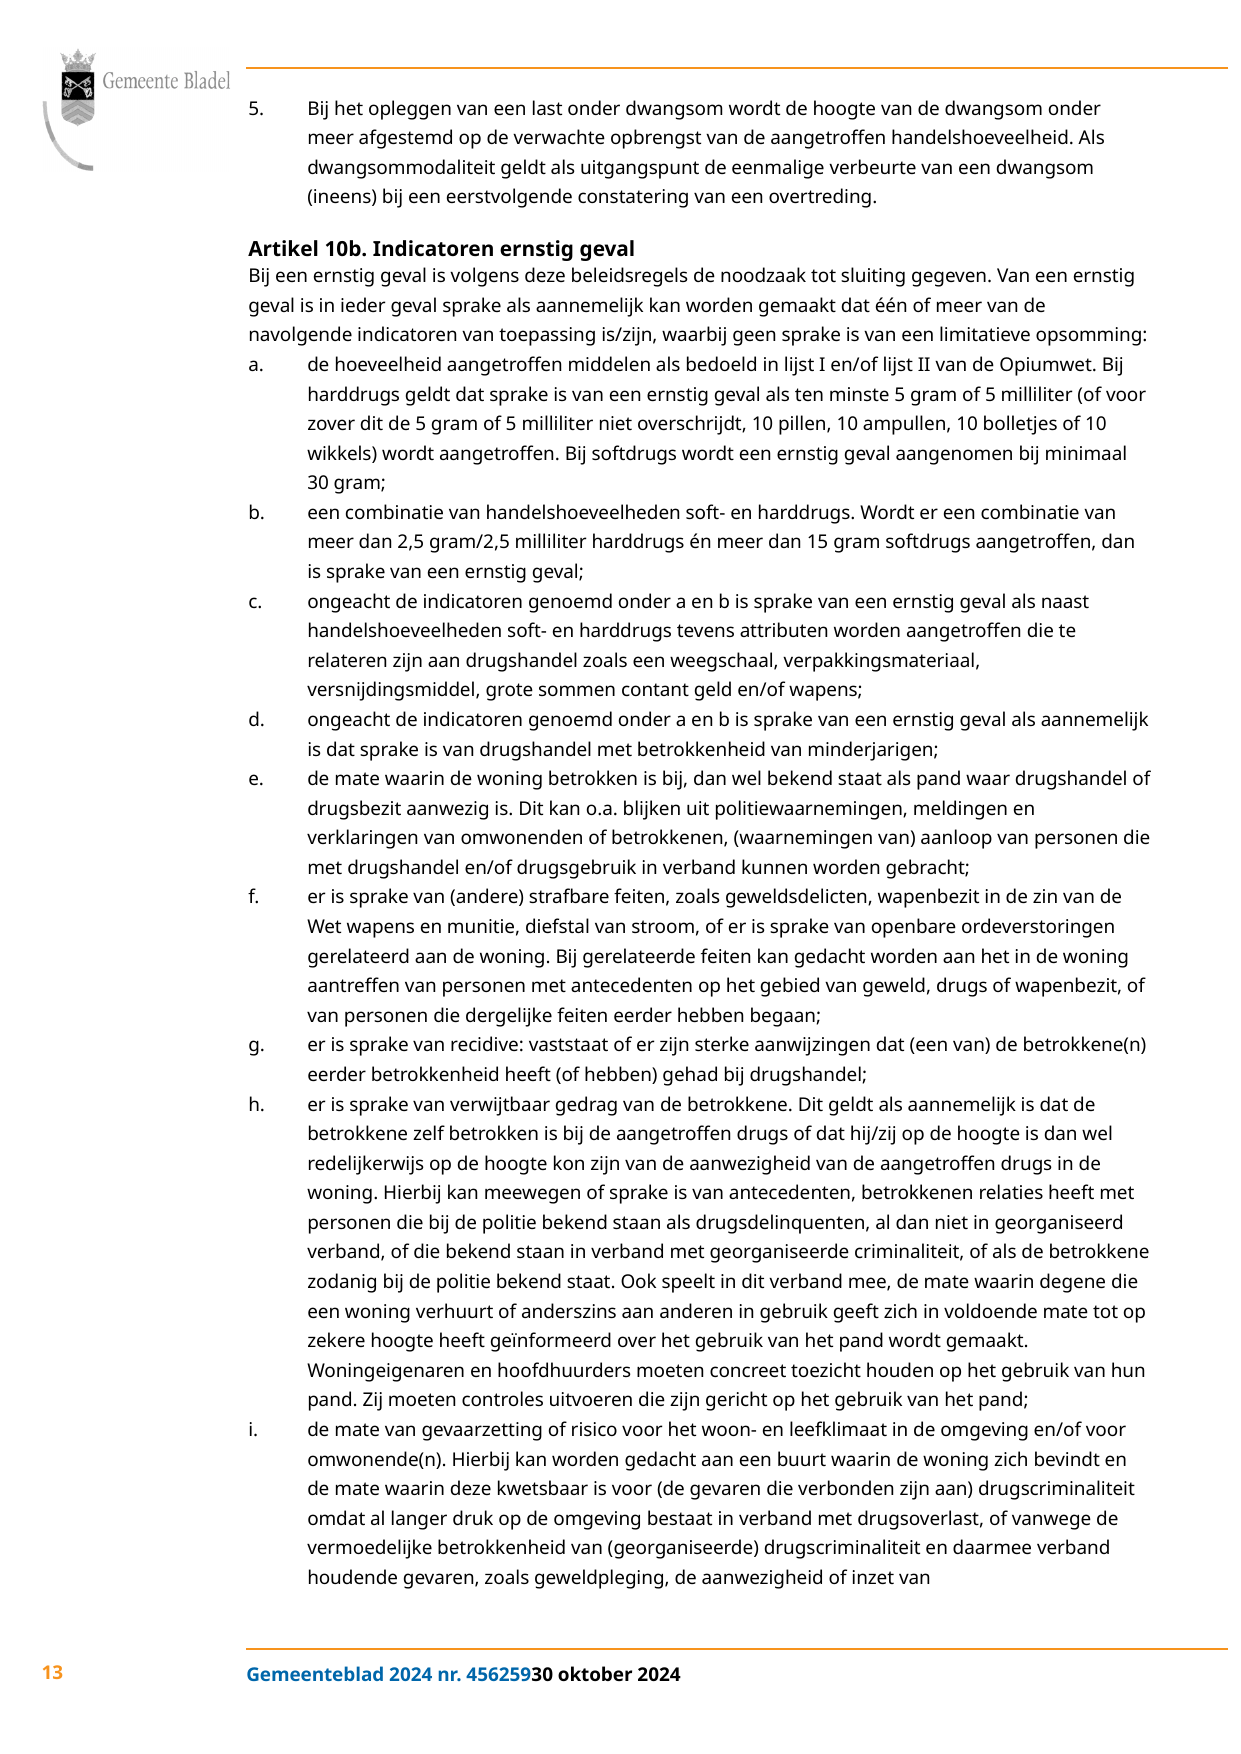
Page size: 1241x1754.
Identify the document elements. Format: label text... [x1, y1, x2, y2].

text Bij een ernstig geval is volgens deze beleidsregels de noodzaak tot sluiting gegeven. Van een ernstig geval is in ieder geval sprake als aannemelijk kan worden gemaakt dat één of meer van de navolgende indicatoren van toepassing is/zijn, waarbij geen sprake is van een limitatieve opsomming: [248, 262, 1152, 347]
list Bij het opleggen van een last onder dwangsom wordt de hoogte van de dwangsom onder meer afgestemd op de verwachte opbrengst van de aangetroffen handelshoeveelheid. Als dwangsommodaliteit geldt als uitgangspunt de eenmalige verbeurte van een dwangsom (ineens) bij een eerstvolgende constatering van een overtreding. [248, 95, 1152, 209]
list er is sprake van verwijtbaar gedrag van de betrokkene. Dit geldt als aannemelijk is dat de betrokkene zelf betrokken is bij de aangetroffen drugs of dat hij/zij op de hoogte is dan wel redelijkerwijs op de hoogte kon zijn van de aanwezigheid van de aangetroffen drugs in de woning. Hierbij kan meewegen of sprake is van antecedenten, betrokkenen relaties heeft met personen die bij de politie bekend staan als drugsdelinquenten, al dan niet in georganiseerd verband, of die bekend staan in verband met georganiseerde criminaliteit, of als de betrokkene zodanig bij de politie bekend staat. Ook speelt in dit verband mee, de mate waarin degene die een woning verhuurt of anderszins aan anderen in gebruik geeft zich in voldoende mate tot op zekere hoogte heeft geïnformeerd over het gebruik van het pand wordt gemaakt. Woningeigenaren en hoofdhuurders moeten concreet toezicht houden op het gebruik van hun pand. Zij moeten controles uitvoeren die zijn gericht op het gebruik van het pand; [248, 1091, 1152, 1412]
list ongeacht de indicatoren genoemd onder a en b is sprake van een ernstig geval als naast handelshoeveelheden soft- en harddrugs tevens attributen worden aangetroffen die te relateren zijn aan drugshandel zoals een weegschaal, verpakkingsmateriaal, versnijdingsmiddel, grote sommen contant geld en/of wapens; [248, 588, 1152, 702]
picture [41, 47, 231, 172]
list er is sprake van (andere) strafbare feiten, zoals geweldsdelicten, wapenbezit in de zin van de Wet wapens en munitie, diefstal van stroom, of er is sprake van openbare ordeverstoringen gerelateerd aan de woning. Bij gerelateerde feiten kan gedacht worden aan het in de woning aantreffen van personen met antecedenten op het gebied van geweld, drugs of wapenbezit, of van personen die dergelijke feiten eerder hebben begaan; [248, 884, 1152, 1028]
list de hoeveelheid aangetroffen middelen als bedoeld in lijst I en/of lijst II van de Opiumwet. Bij harddrugs geldt dat sprake is van een ernstig geval als ten minste 5 gram of 5 milliliter (of voor zover dit de 5 gram of 5 milliliter niet overschrijdt, 10 pillen, 10 ampullen, 10 bolletjes of 10 wikkels) wordt aangetroffen. Bij softdrugs wordt een ernstig geval aangenomen bij minimaal 30 gram; [248, 351, 1152, 495]
list ongeacht de indicatoren genoemd onder a en b is sprake van een ernstig geval als aannemelijk is dat sprake is van drugshandel met betrokkenheid van minderjarigen; [248, 706, 1152, 761]
list de mate waarin de woning betrokken is bij, dan wel bekend staat als pand waar drugshandel of drugsbezit aanwezig is. Dit kan o.a. blijken uit politiewaarnemingen, meldingen en verklaringen van omwonenden of betrokkenen, (waarnemingen van) aanloop van personen die met drugshandel en/of drugsgebruik in verband kunnen worden gebracht; [248, 765, 1152, 880]
list een combinatie van handelshoeveelheden soft- en harddrugs. Wordt er een combinatie van meer dan 2,5 gram/2,5 milliliter harddrugs én meer dan 15 gram softdrugs aangetroffen, dan is sprake van een ernstig geval; [248, 499, 1152, 584]
list er is sprake van recidive: vaststaat of er zijn sterke aanwijzingen dat (een van) de betrokkene(n) eerder betrokkenheid heeft (of hebben) gehad bij drugshandel; [248, 1032, 1152, 1087]
text Artikel 10b. Indicatoren ernstig geval [248, 234, 1152, 262]
list de mate van gevaarzetting of risico voor het woon- en leefklimaat in de omgeving en/of voor omwonende(n). Hierbij kan worden gedacht aan een buurt waarin de woning zich bevindt en de mate waarin deze kwetsbaar is voor (de gevaren die verbonden zijn aan) drugscriminaliteit omdat al langer druk op de omgeving bestaat in verband met drugsoverlast, of vanwege de vermoedelijke betrokkenheid van (georganiseerde) drugscriminaliteit en daarmee verband houdende gevaren, zoals geweldpleging, de aanwezigheid of inzet van [248, 1416, 1152, 1590]
